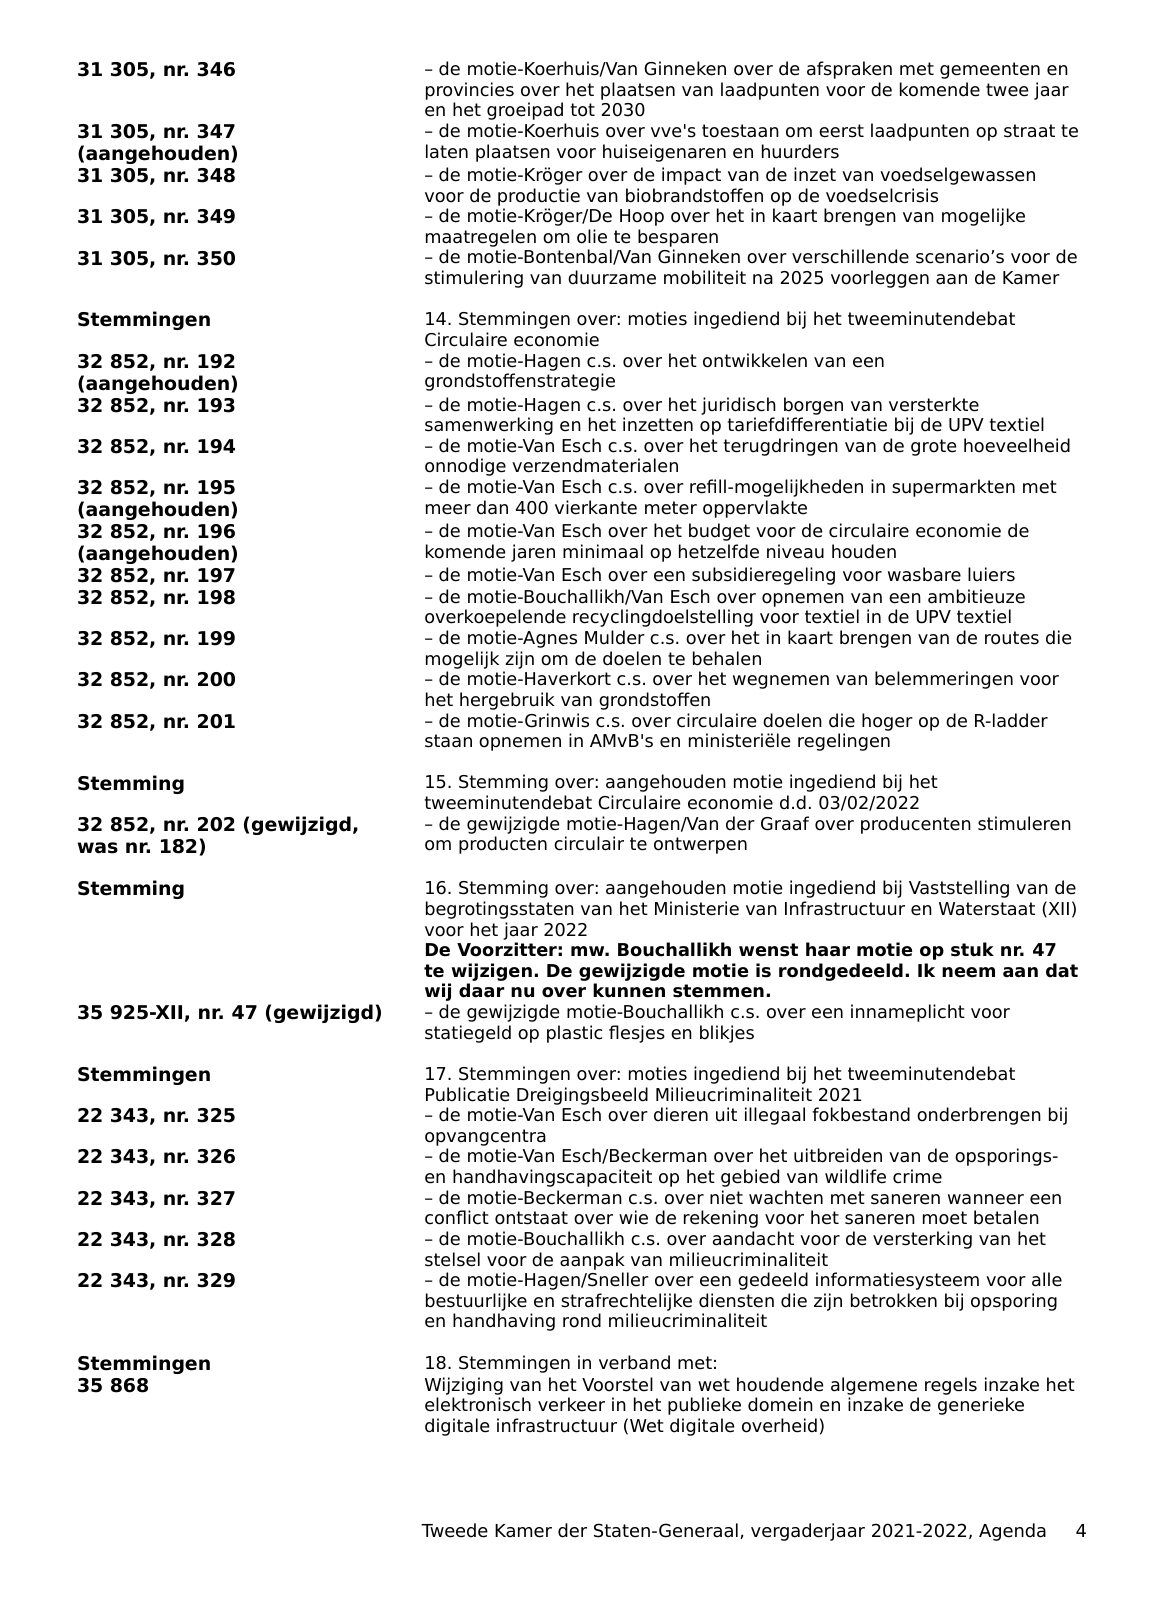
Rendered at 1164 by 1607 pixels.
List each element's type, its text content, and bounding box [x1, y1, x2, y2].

table_cell [77, 289, 401, 309]
table_cell – de motie-Beckerman c.s. over niet wachten met saneren wanneer een conflict ontstaat over wie de rekening voor het saneren moet betalen [418, 1188, 1087, 1229]
table_cell [401, 1002, 418, 1043]
table_cell Stemmingen [77, 1064, 401, 1105]
table_cell 32 852, nr. 196 (aangehouden) [77, 521, 401, 565]
table_cell 14. Stemmingen over: moties ingediend bij het tweeminutendebat Circulaire economie [418, 309, 1087, 351]
table_cell [77, 858, 401, 878]
table_cell [401, 395, 418, 436]
table_cell [401, 1043, 418, 1064]
table_cell – de motie-Van Esch over een subsidieregeling voor wasbare luiers [418, 565, 1087, 587]
table_cell [401, 565, 418, 587]
table_cell 22 343, nr. 326 [77, 1146, 401, 1188]
table_cell – de motie-Van Esch c.s. over refill-mogelijkheden in supermarkten met meer dan 400 vierkante meter oppervlakte [418, 477, 1087, 521]
table_cell [401, 587, 418, 628]
table_cell 31 305, nr. 348 [77, 165, 401, 206]
table_cell 16. Stemming over: aangehouden motie ingediend bij Vaststelling van de begrotingsstaten van het Ministerie van Infrastructuur en Waterstaat (XII) voor het jaar 2022 [418, 878, 1087, 940]
table_cell [401, 628, 418, 669]
table_cell 31 305, nr. 350 [77, 248, 401, 289]
table_cell 31 305, nr. 347 (aangehouden) [77, 121, 401, 165]
table_cell Stemming [77, 773, 401, 814]
table_cell 31 305, nr. 349 [77, 206, 401, 247]
table_cell [401, 1064, 418, 1105]
table_cell [418, 858, 1087, 878]
table_cell [418, 289, 1087, 309]
table_cell 32 852, nr. 198 [77, 587, 401, 628]
table_cell – de gewijzigde motie-Bouchallikh c.s. over een innameplicht voor statiegeld op plastic flesjes en blikjes [418, 1002, 1087, 1043]
table_cell [401, 436, 418, 477]
table_cell Stemmingen [77, 309, 401, 351]
table_cell 32 852, nr. 199 [77, 628, 401, 669]
table_cell [418, 752, 1087, 772]
table_cell [401, 521, 418, 565]
table_cell – de motie-Agnes Mulder c.s. over het in kaart brengen van de routes die mogelijk zijn om de doelen te behalen [418, 628, 1087, 669]
table_cell [401, 1353, 418, 1375]
table_cell [418, 1043, 1087, 1064]
table_cell [401, 1270, 418, 1332]
table_cell [401, 773, 418, 814]
table_cell [401, 1188, 418, 1229]
table_cell [401, 1375, 418, 1437]
table_cell Wijziging van het Voorstel van wet houdende algemene regels inzake het elektronisch verkeer in het publieke domein en inzake de generieke digitale infrastructuur (Wet digitale overheid) [418, 1375, 1087, 1437]
table_cell – de motie-Bontenbal/Van Ginneken over verschillende scenario’s voor de stimulering van duurzame mobiliteit na 2025 voorleggen aan de Kamer [418, 248, 1087, 289]
table_cell – de motie-Hagen c.s. over het juridisch borgen van versterkte samenwerking en het inzetten op tariefdifferentiatie bij de UPV textiel [418, 395, 1087, 436]
table_cell – de motie-Van Esch/Beckerman over het uitbreiden van de opsporings- en handhavingscapaciteit op het gebied van wildlife crime [418, 1146, 1087, 1188]
table_cell [401, 477, 418, 521]
table_cell – de motie-Hagen c.s. over het ontwikkelen van een grondstoffenstrategie [418, 351, 1087, 394]
table_cell – de motie-Koerhuis over vve's toestaan om eerst laadpunten op straat te laten plaatsen voor huiseigenaren en huurders [418, 121, 1087, 165]
table_cell – de motie-Koerhuis/Van Ginneken over de afspraken met gemeenten en provincies over het plaatsen van laadpunten voor de komende twee jaar en het groeipad tot 2030 [418, 59, 1087, 121]
table_cell [418, 1332, 1087, 1353]
table_cell [401, 248, 418, 289]
table_cell [401, 59, 418, 121]
table_cell 22 343, nr. 328 [77, 1229, 401, 1270]
table_cell 32 852, nr. 201 [77, 711, 401, 752]
table_cell 22 343, nr. 325 [77, 1105, 401, 1146]
table_cell [401, 940, 418, 1002]
table_cell – de motie-Grinwis c.s. over circulaire doelen die hoger op de R-ladder staan opnemen in AMvB's en ministeriële regelingen [418, 711, 1087, 752]
table_cell [401, 669, 418, 711]
table_cell – de motie-Kröger over de impact van de inzet van voedselgewassen voor de productie van biobrandstoffen op de voedselcrisis [418, 165, 1087, 206]
table_cell 32 852, nr. 197 [77, 565, 401, 587]
table_cell 17. Stemmingen over: moties ingediend bij het tweeminutendebat Publicatie Dreigingsbeeld Milieucriminaliteit 2021 [418, 1064, 1087, 1105]
table_cell [401, 711, 418, 752]
table_cell [401, 752, 418, 772]
table_cell 35 868 [77, 1375, 401, 1437]
table_cell 15. Stemming over: aangehouden motie ingediend bij het tweeminutendebat Circulaire economie d.d. 03/02/2022 [418, 773, 1087, 814]
table_cell [401, 289, 418, 309]
table_cell 32 852, nr. 193 [77, 395, 401, 436]
table_cell – de gewijzigde motie-Hagen/Van der Graaf over producenten stimuleren om producten circulair te ontwerpen [418, 814, 1087, 858]
table_cell [418, 1437, 1087, 1457]
table_cell 35 925-XII, nr. 47 (gewijzigd) [77, 1002, 401, 1043]
table_cell – de motie-Kröger/De Hoop over het in kaart brengen van mogelijke maatregelen om olie te besparen [418, 206, 1087, 247]
table_cell 32 852, nr. 202 (gewijzigd, was nr. 182) [77, 814, 401, 858]
table_cell [401, 309, 418, 351]
table_cell [401, 878, 418, 940]
table_cell Stemming [77, 878, 401, 940]
table_cell – de motie-Bouchallikh/Van Esch over opnemen van een ambitieuze overkoepelende recyclingdoelstelling voor textiel in de UPV textiel [418, 587, 1087, 628]
table_cell Stemmingen [77, 1353, 401, 1375]
table_cell 32 852, nr. 195 (aangehouden) [77, 477, 401, 521]
table_cell [401, 351, 418, 394]
table_cell De Voorzitter: mw. Bouchallikh wenst haar motie op stuk nr. 47 te wijzigen. De gewijzigde motie is rondgedeeld. Ik neem aan dat wij daar nu over kunnen stemmen. [418, 940, 1087, 1002]
table_cell 32 852, nr. 192 (aangehouden) [77, 351, 401, 394]
table_cell 32 852, nr. 200 [77, 669, 401, 711]
table_cell [401, 1229, 418, 1270]
table_cell [77, 1043, 401, 1064]
table_cell 31 305, nr. 346 [77, 59, 401, 121]
table_cell [77, 1437, 401, 1457]
table_cell [401, 858, 418, 878]
table_cell [77, 1332, 401, 1353]
table_cell – de motie-Van Esch c.s. over het terugdringen van de grote hoeveelheid onnodige verzendmaterialen [418, 436, 1087, 477]
table_cell [401, 1146, 418, 1188]
table_cell [77, 940, 401, 1002]
table_cell 32 852, nr. 194 [77, 436, 401, 477]
table_cell 22 343, nr. 329 [77, 1270, 401, 1332]
table_cell [401, 1437, 418, 1457]
table_cell – de motie-Van Esch over dieren uit illegaal fokbestand onderbrengen bij opvangcentra [418, 1105, 1087, 1146]
table_cell – de motie-Haverkort c.s. over het wegnemen van belemmeringen voor het hergebruik van grondstoffen [418, 669, 1087, 711]
table_cell [401, 814, 418, 858]
table_cell [77, 752, 401, 772]
table_cell – de motie-Bouchallikh c.s. over aandacht voor de versterking van het stelsel voor de aanpak van milieucriminaliteit [418, 1229, 1087, 1270]
table_cell [401, 1105, 418, 1146]
table_cell 22 343, nr. 327 [77, 1188, 401, 1229]
table_cell [401, 121, 418, 165]
table_cell – de motie-Hagen/Sneller over een gedeeld informatiesysteem voor alle bestuurlijke en strafrechtelijke diensten die zijn betrokken bij opsporing en handhaving rond milieucriminaliteit [418, 1270, 1087, 1332]
table_cell 18. Stemmingen in verband met: [418, 1353, 1087, 1375]
table_cell [401, 206, 418, 247]
table_cell [401, 165, 418, 206]
table_cell – de motie-Van Esch over het budget voor de circulaire economie de komende jaren minimaal op hetzelfde niveau houden [418, 521, 1087, 565]
table_cell [401, 1332, 418, 1353]
